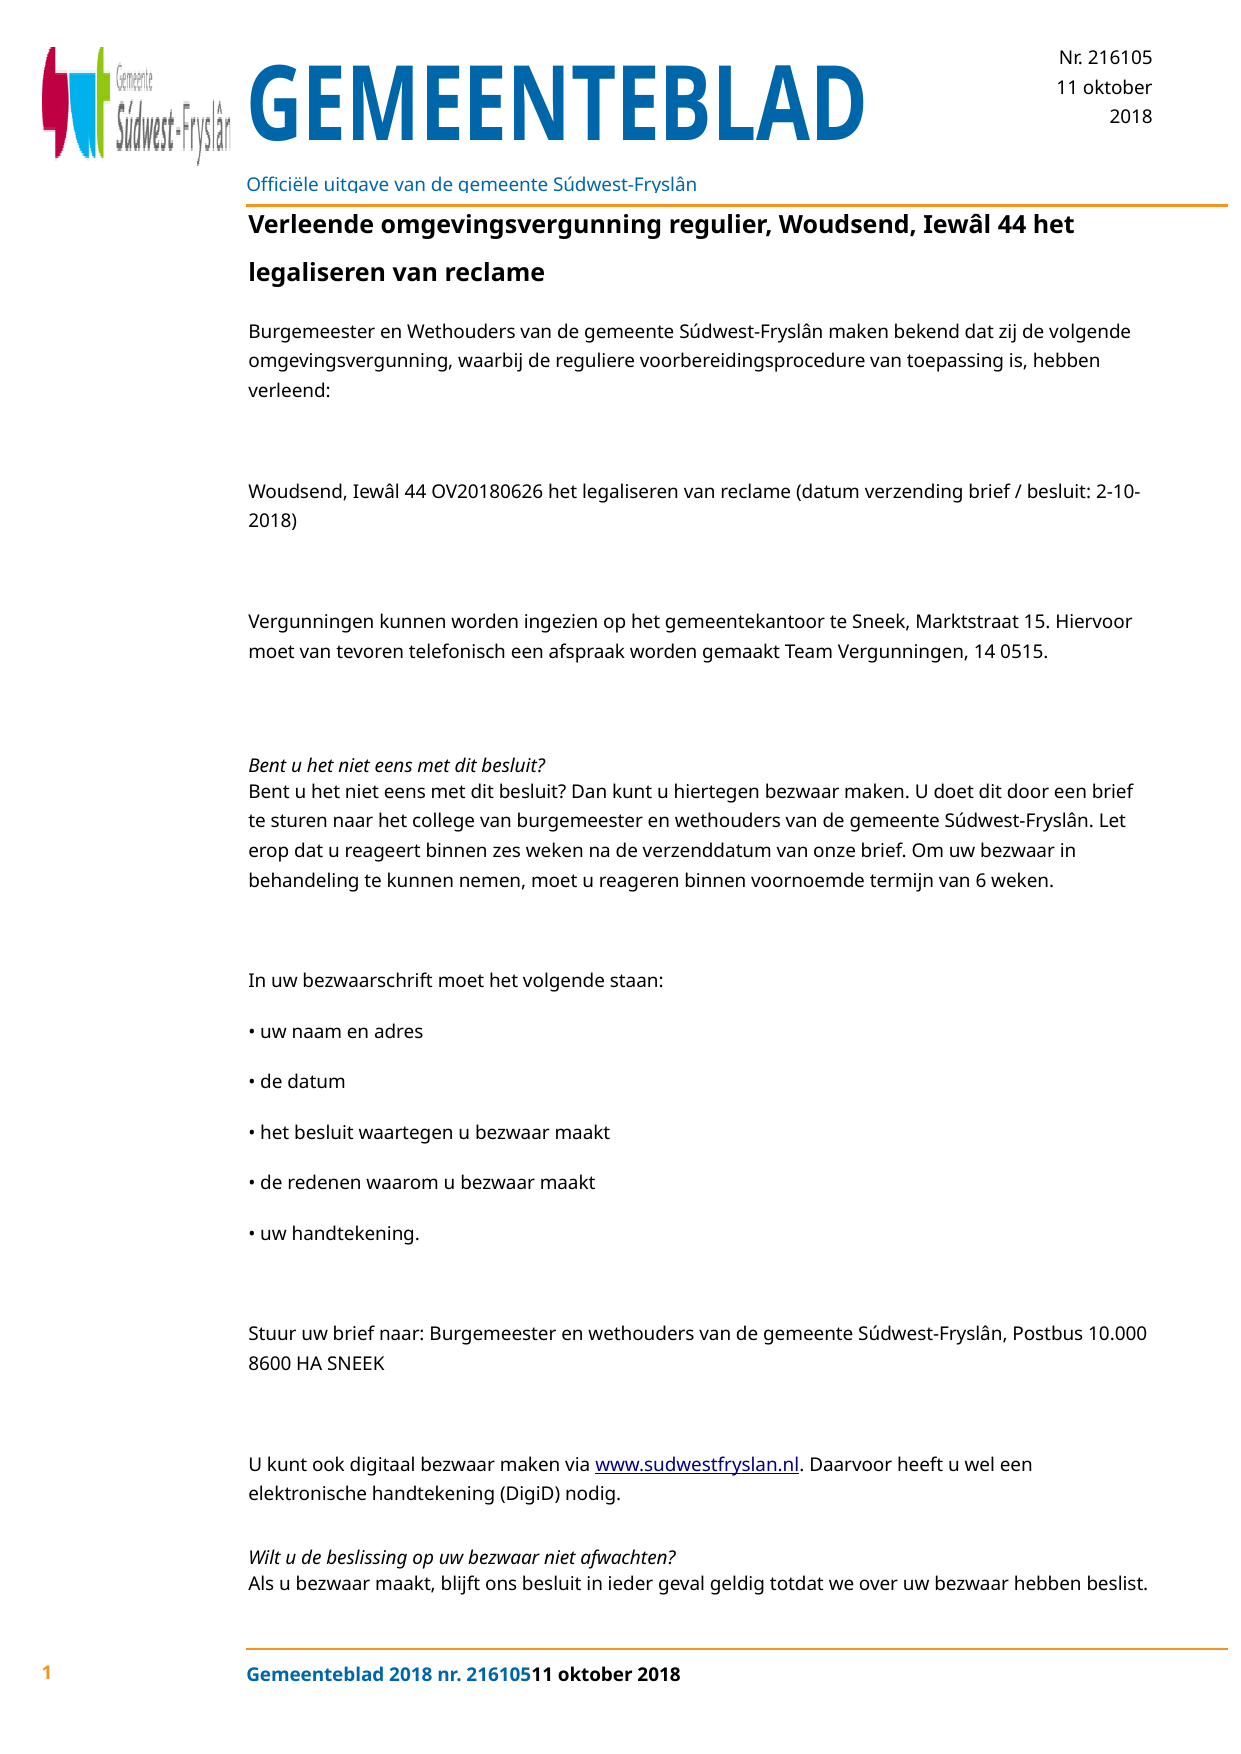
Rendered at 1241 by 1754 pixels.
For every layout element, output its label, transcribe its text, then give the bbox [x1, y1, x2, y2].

text • uw naam en adres [248, 1018, 1152, 1044]
text Stuur uw brief naar: Burgemeester en wethouders van de gemeente Súdwest-Fryslân, Postbus 10.000 8600 HA SNEEK [248, 1321, 1152, 1376]
text • het besluit waartegen u bezwaar maakt [248, 1119, 1152, 1144]
text Vergunningen kunnen worden ingezien op het gemeentekantoor te Sneek, Marktstraat 15. Hiervoor moet van tevoren telefonisch een afspraak worden gemaakt Team Vergunningen, 14 0515. [248, 608, 1152, 664]
text • de redenen waarom u bezwaar maakt [248, 1169, 1152, 1195]
text Verleende omgevingsvergunning regulier, Woudsend, Iewâl 44 het legaliseren van reclame [248, 207, 1152, 288]
text Woudsend, Iewâl 44 OV20180626 het legaliseren van reclame (datum verzending brief / besluit: 2-10-2018) [248, 478, 1152, 533]
text Burgemeester en Wethouders van de gemeente Súdwest-Fryslân maken bekend dat zij de volgende omgevingsvergunning, waarbij de reguliere voorbereidingsprocedure van toepassing is, hebben verleend: [248, 318, 1152, 403]
text Bent u het niet eens met dit besluit? Dan kunt u hiertegen bezwaar maken. U doet dit door een brief te sturen naar het college van burgemeester en wethouders van de gemeente Súdwest-Fryslân. Let erop dat u reageert binnen zes weken na de verzenddatum van onze brief. Om uw bezwaar in behandeling te kunnen nemen, moet u reageren binnen voornoemde termijn van 6 weken. [248, 778, 1152, 892]
picture [41, 47, 231, 172]
text Als u bezwaar maakt, blijft ons besluit in ieder geval geldig totdat we over uw bezwaar hebben beslist. [248, 1570, 1152, 1596]
text • uw handtekening. [248, 1220, 1152, 1245]
text In uw bezwaarschrift moet het volgende staan: [248, 968, 1152, 993]
text U kunt ook digitaal bezwaar maken via www.sudwestfryslan.nl. Daarvoor heeft u wel een elektronische handtekening (DigiD) nodig. [248, 1451, 1152, 1506]
text Wilt u de beslissing op uw bezwaar niet afwachten? [248, 1544, 1152, 1570]
text Bent u het niet eens met dit besluit? [248, 752, 1152, 778]
text • de datum [248, 1068, 1152, 1094]
